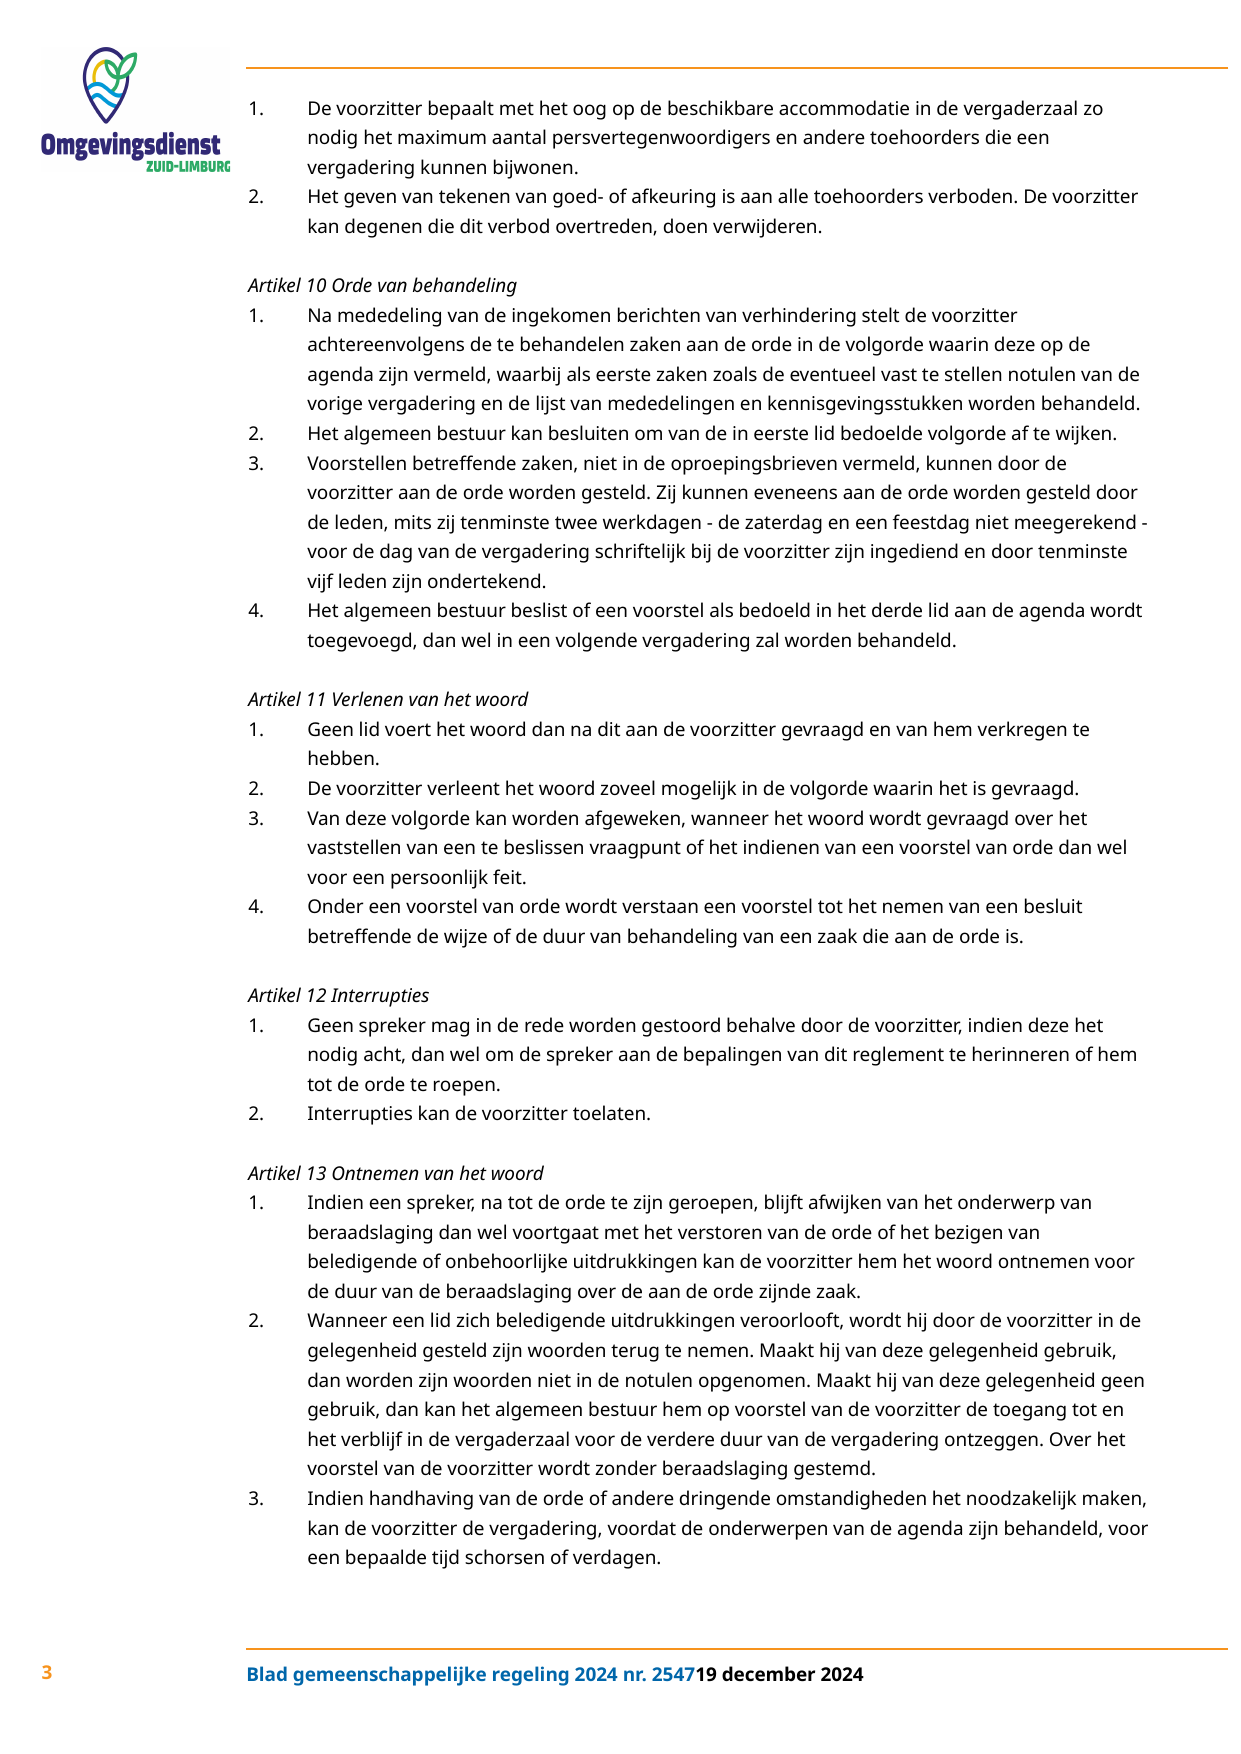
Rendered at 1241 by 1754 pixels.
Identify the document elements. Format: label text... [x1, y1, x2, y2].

text Artikel 10 Orde van behandeling [248, 272, 1152, 298]
list Indien handhaving van de orde of andere dringende omstandigheden het noodzakelijk maken, kan de voorzitter de vergadering, voordat de onderwerpen van de agenda zijn behandeld, voor een bepaalde tijd schorsen of verdagen. [248, 1485, 1152, 1570]
list De voorzitter bepaalt met het oog op de beschikbare accommodatie in de vergaderzaal zo nodig het maximum aantal persvertegenwoordigers en andere toehoorders die een vergadering kunnen bijwonen. [248, 95, 1152, 180]
list Geen lid voert het woord dan na dit aan de voorzitter gevraagd en van hem verkregen te hebben. [248, 716, 1152, 771]
list Het algemeen bestuur kan besluiten om van de in eerste lid bedoelde volgorde af te wijken. [248, 420, 1152, 446]
list Wanneer een lid zich beledigende uitdrukkingen veroorlooft, wordt hij door de voorzitter in de gelegenheid gesteld zijn woorden terug te nemen. Maakt hij van deze gelegenheid gebruik, dan worden zijn woorden niet in de notulen opgenomen. Maakt hij van deze gelegenheid geen gebruik, dan kan het algemeen bestuur hem op voorstel van de voorzitter de toegang tot en het verblijf in de vergaderzaal voor de verdere duur van de vergadering ontzeggen. Over het voorstel van de voorzitter wordt zonder beraadslaging gestemd. [248, 1308, 1152, 1481]
list Onder een voorstel van orde wordt verstaan een voorstel tot het nemen van een besluit betreffende de wijze of de duur van behandeling van een zaak die aan de orde is. [248, 893, 1152, 949]
text Artikel 12 Interrupties [248, 982, 1152, 1008]
list Het geven van tekenen van goed- of afkeuring is aan alle toehoorders verboden. De voorzitter kan degenen die dit verbod overtreden, doen verwijderen. [248, 183, 1152, 239]
list Na mededeling van de ingekomen berichten van verhindering stelt de voorzitter achtereenvolgens de te behandelen zaken aan de orde in de volgorde waarin deze op de agenda zijn vermeld, waarbij als eerste zaken zoals de eventueel vast te stellen notulen van de vorige vergadering en de lijst van mededelingen en kennisgevingsstukken worden behandeld. [248, 302, 1152, 416]
list Van deze volgorde kan worden afgeweken, wanneer het woord wordt gevraagd over het vaststellen van een te beslissen vraagpunt of het indienen van een voorstel van orde dan wel voor een persoonlijk feit. [248, 805, 1152, 890]
list De voorzitter verleent het woord zoveel mogelijk in de volgorde waarin het is gevraagd. [248, 775, 1152, 801]
picture [41, 47, 231, 172]
text Artikel 13 Ontnemen van het woord [248, 1160, 1152, 1186]
text Artikel 11 Verlenen van het woord [248, 686, 1152, 712]
list Voorstellen betreffende zaken, niet in de oproepingsbrieven vermeld, kunnen door de voorzitter aan de orde worden gesteld. Zij kunnen eveneens aan de orde worden gesteld door de leden, mits zij tenminste twee werkdagen - de zaterdag en een feestdag niet meegerekend - voor de dag van de vergadering schriftelijk bij de voorzitter zijn ingediend en door tenminste vijf leden zijn ondertekend. [248, 450, 1152, 594]
list Interrupties kan de voorzitter toelaten. [248, 1101, 1152, 1126]
list Indien een spreker, na tot de orde te zijn geroepen, blijft afwijken van het onderwerp van beraadslaging dan wel voortgaat met het verstoren van de orde of het bezigen van beledigende of onbehoorlijke uitdrukkingen kan de voorzitter hem het woord ontnemen voor de duur van de beraadslaging over de aan de orde zijnde zaak. [248, 1189, 1152, 1304]
list Geen spreker mag in de rede worden gestoord behalve door de voorzitter, indien deze het nodig acht, dan wel om de spreker aan de bepalingen van dit reglement te herinneren of hem tot de orde te roepen. [248, 1012, 1152, 1097]
list Het algemeen bestuur beslist of een voorstel als bedoeld in het derde lid aan de agenda wordt toegevoegd, dan wel in een volgende vergadering zal worden behandeld. [248, 598, 1152, 653]
